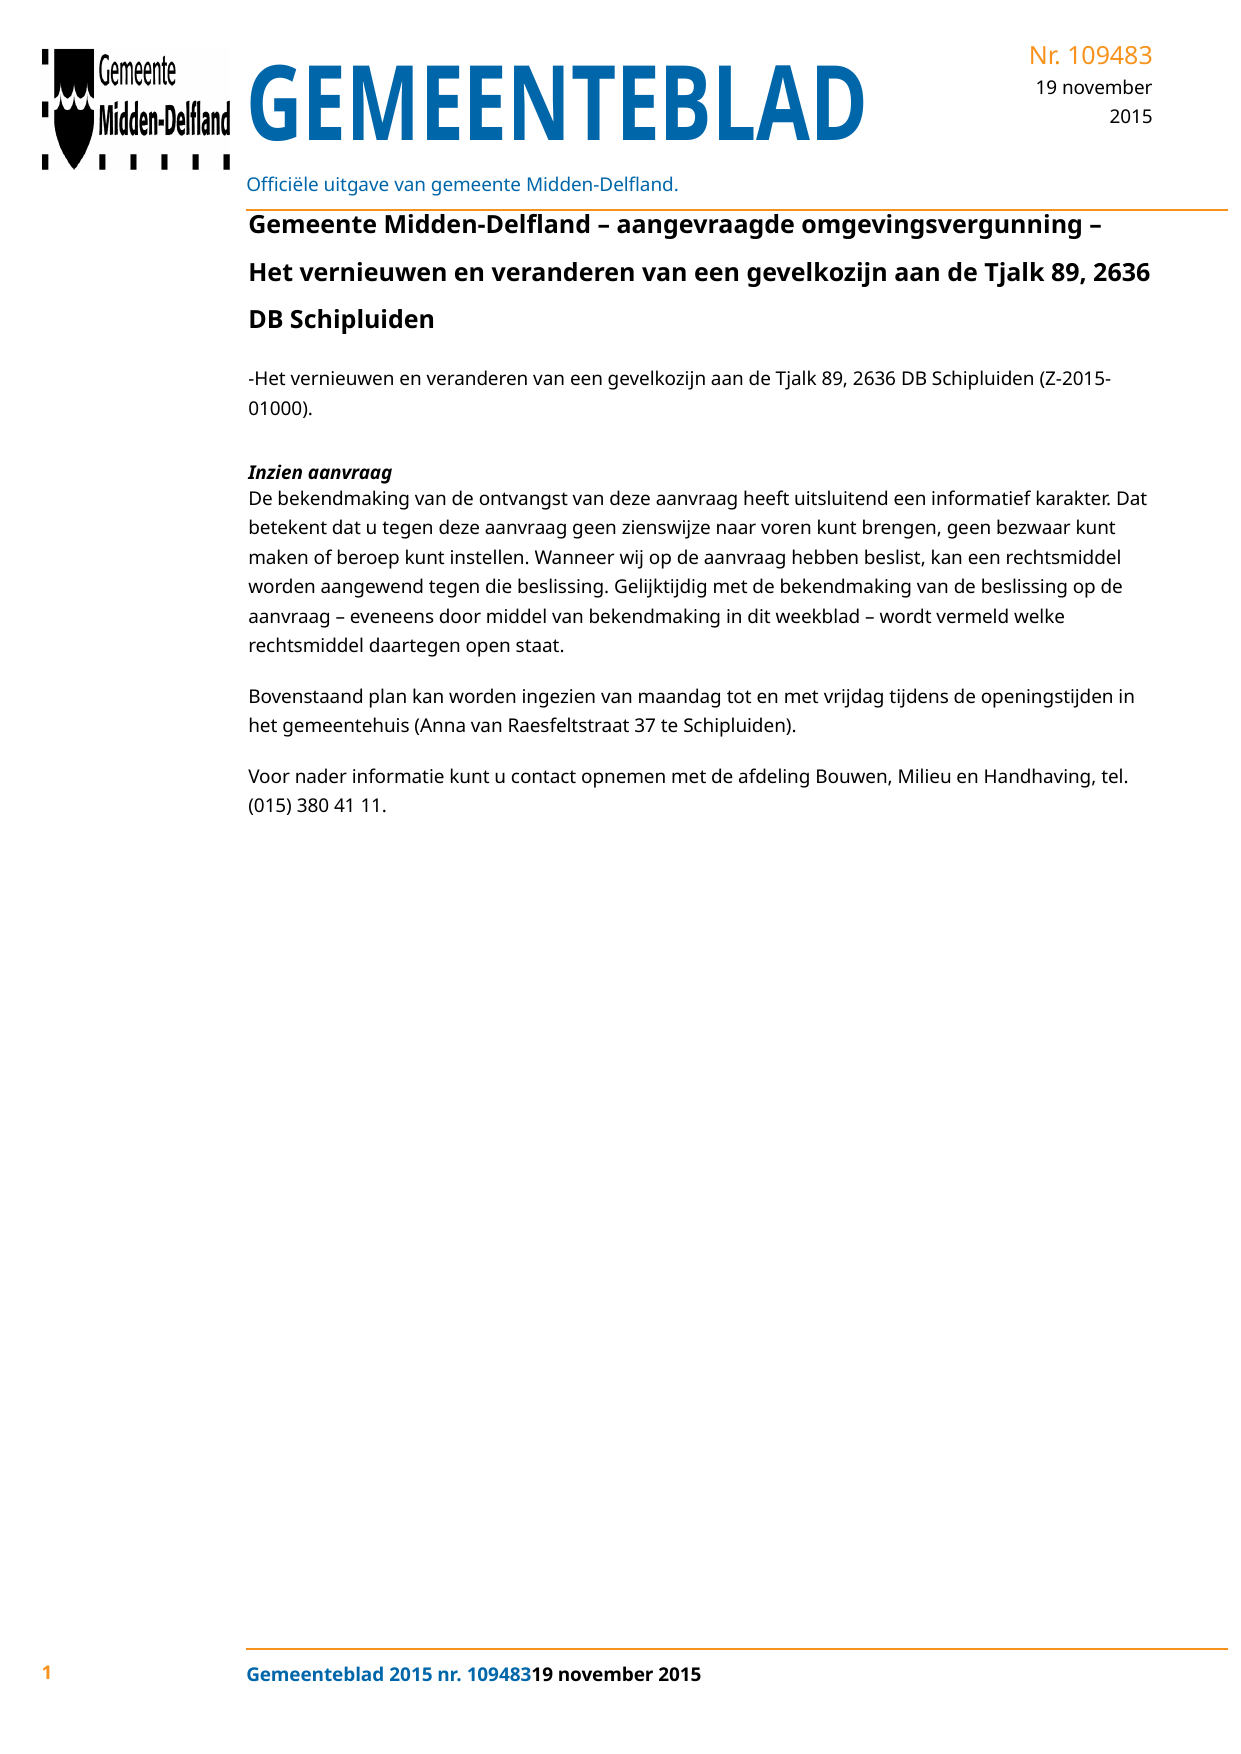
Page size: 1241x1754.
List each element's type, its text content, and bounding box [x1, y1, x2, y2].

text Gemeente Midden-Delfland – aangevraagde omgevingsvergunning – Het vernieuwen en veranderen van een gevelkozijn aan de Tjalk 89, 2636 DB Schipluiden [248, 211, 1152, 336]
text De bekendmaking van de ontvangst van deze aanvraag heeft uitsluitend een informatief karakter. Dat betekent dat u tegen deze aanvraag geen zienswijze naar voren kunt brengen, geen bezwaar kunt maken of beroep kunt instellen. Wanneer wij op de aanvraag hebben beslist, kan een rechtsmiddel worden aangewend tegen die beslissing. Gelijktijdig met de bekendmaking van de beslissing op de aanvraag – eveneens door middel van bekendmaking in dit weekblad – wordt vermeld welke rechtsmiddel daartegen open staat. [248, 485, 1152, 658]
text Voor nader informatie kunt u contact opnemen met de afdeling Bouwen, Milieu en Handhaving, tel. (015) 380 41 11. [248, 763, 1152, 818]
picture [41, 47, 231, 172]
text Bovenstaand plan kan worden ingezien van maandag tot en met vrijdag tijdens de openingstijden in het gemeentehuis (Anna van Raesfeltstraat 37 te Schipluiden). [248, 683, 1152, 738]
text Inzien aanvraag [248, 459, 1152, 485]
text -Het vernieuwen en veranderen van een gevelkozijn aan de Tjalk 89, 2636 DB Schipluiden (Z-2015-01000). [248, 366, 1152, 421]
